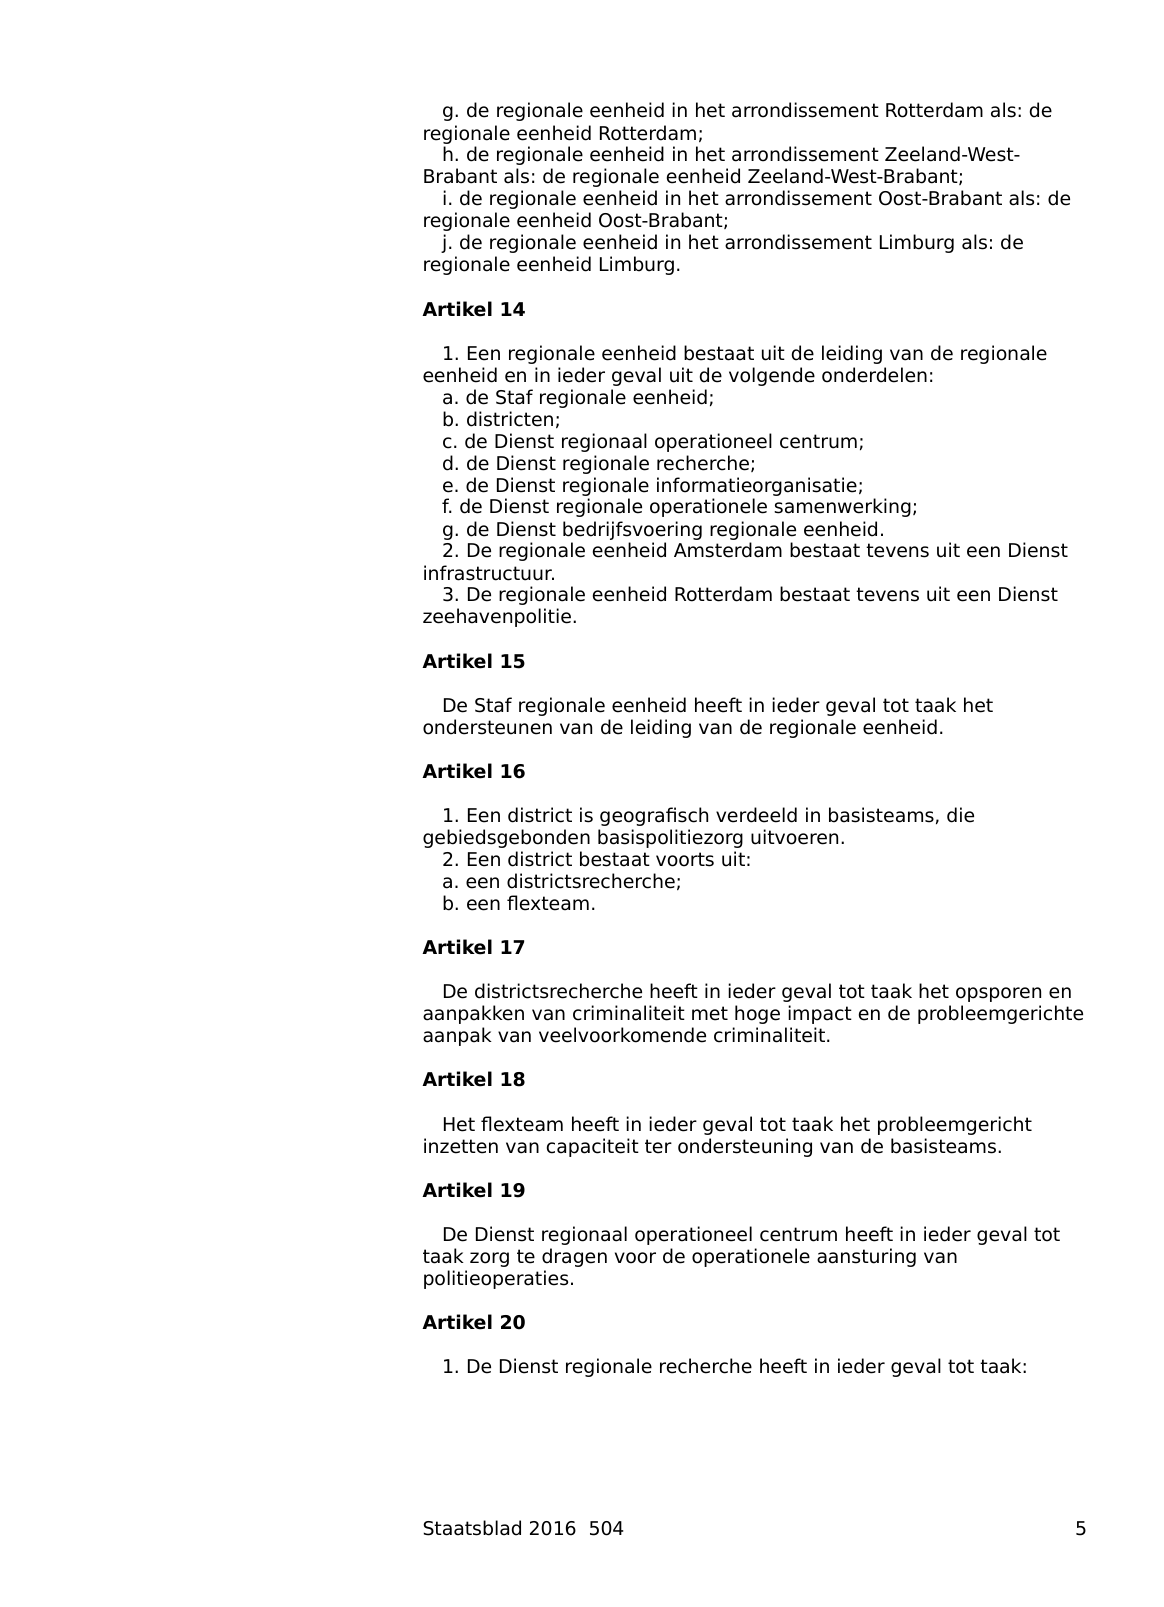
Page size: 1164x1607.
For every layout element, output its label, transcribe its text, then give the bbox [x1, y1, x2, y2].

text 3. De regionale eenheid Rotterdam bestaat tevens uit een Dienst zeehavenpolitie. [422, 584, 1087, 628]
text a. de Staf regionale eenheid; [422, 387, 1087, 408]
text g. de regionale eenheid in het arrondissement Rotterdam als: de regionale eenheid Rotterdam; [422, 100, 1087, 144]
text d. de Dienst regionale recherche; [422, 452, 1087, 474]
text f. de Dienst regionale operationele samenwerking; [422, 496, 1087, 518]
text h. de regionale eenheid in het arrondissement Zeeland-West-Brabant als: de regionale eenheid Zeeland-West-Brabant; [422, 144, 1087, 188]
subtitle Artikel 20 [422, 1312, 1087, 1334]
text b. districten; [422, 408, 1087, 431]
text e. de Dienst regionale informatieorganisatie; [422, 474, 1087, 496]
text c. de Dienst regionaal operationeel centrum; [422, 431, 1087, 452]
text b. een flexteam. [422, 893, 1087, 915]
text j. de regionale eenheid in het arrondissement Limburg als: de regionale eenheid Limburg. [422, 232, 1087, 276]
text a. een districtsrecherche; [422, 871, 1087, 893]
text 1. De Dienst regionale recherche heeft in ieder geval tot taak: [422, 1356, 1087, 1378]
text De Dienst regionaal operationeel centrum heeft in ieder geval tot taak zorg te dragen voor de operationele aansturing van politieoperaties. [422, 1224, 1087, 1290]
subtitle Artikel 19 [422, 1180, 1087, 1202]
text i. de regionale eenheid in het arrondissement Oost-Brabant als: de regionale eenheid Oost-Brabant; [422, 188, 1087, 232]
text g. de Dienst bedrijfsvoering regionale eenheid. [422, 518, 1087, 540]
text De Staf regionale eenheid heeft in ieder geval tot taak het ondersteunen van de leiding van de regionale eenheid. [422, 695, 1087, 739]
subtitle Artikel 17 [422, 937, 1087, 959]
text 2. De regionale eenheid Amsterdam bestaat tevens uit een Dienst infrastructuur. [422, 540, 1087, 584]
subtitle Artikel 16 [422, 761, 1087, 783]
subtitle Artikel 15 [422, 651, 1087, 672]
subtitle Artikel 18 [422, 1069, 1087, 1091]
text De districtsrecherche heeft in ieder geval tot taak het opsporen en aanpakken van criminaliteit met hoge impact en de probleemgerichte aanpak van veelvoorkomende criminaliteit. [422, 981, 1087, 1047]
subtitle Artikel 14 [422, 298, 1087, 320]
text Het flexteam heeft in ieder geval tot taak het probleemgericht inzetten van capaciteit ter ondersteuning van de basisteams. [422, 1113, 1087, 1157]
text 2. Een district bestaat voorts uit: [422, 849, 1087, 871]
text 1. Een regionale eenheid bestaat uit de leiding van de regionale eenheid en in ieder geval uit de volgende onderdelen: [422, 343, 1087, 387]
text 1. Een district is geografisch verdeeld in basisteams, die gebiedsgebonden basispolitiezorg uitvoeren. [422, 805, 1087, 849]
